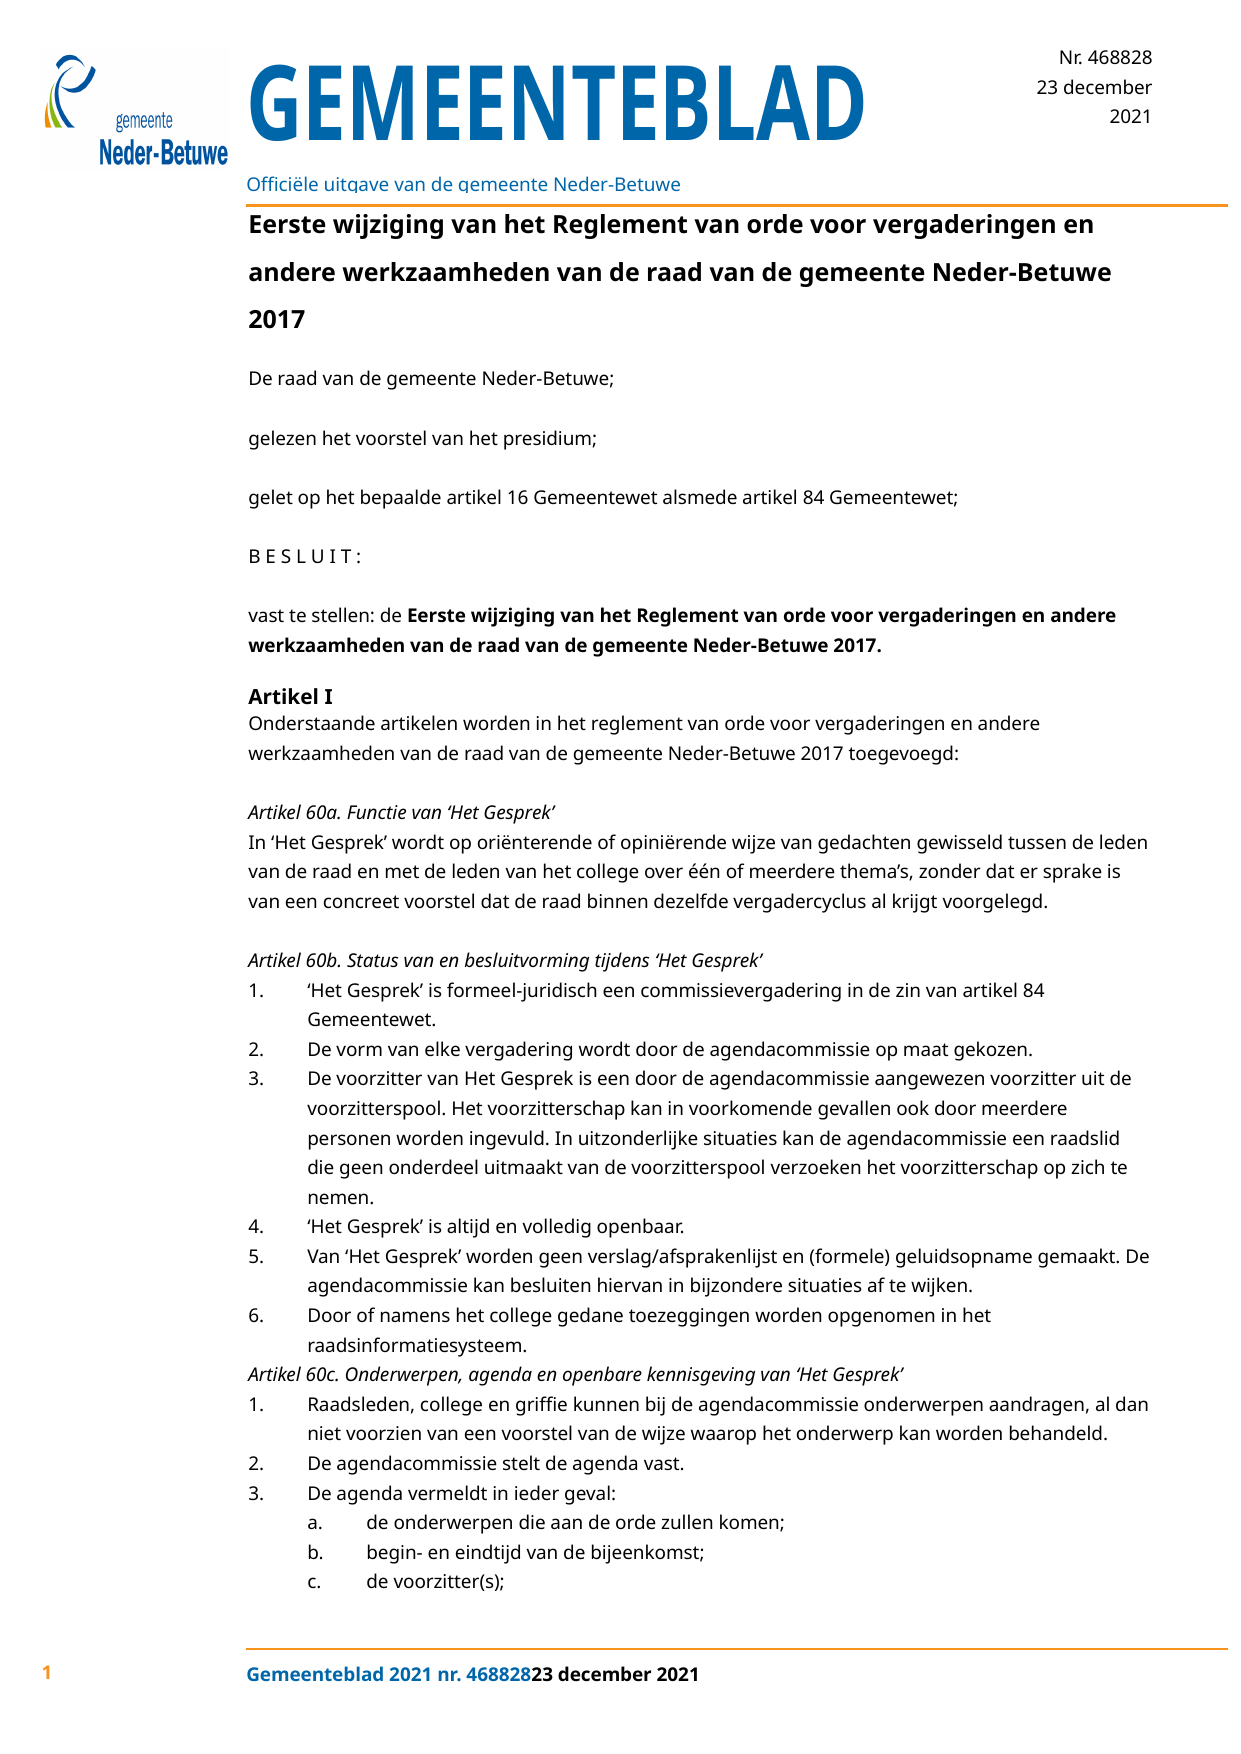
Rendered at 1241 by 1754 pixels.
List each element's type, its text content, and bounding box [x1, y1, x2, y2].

list De vorm van elke vergadering wordt door de agendacommissie op maat gekozen. [248, 1036, 1152, 1062]
text vast te stellen: de Eerste wijziging van het Reglement van orde voor vergaderingen en andere werkzaamheden van de raad van de gemeente Neder-Betuwe 2017. [248, 602, 1152, 657]
text Onderstaande artikelen worden in het reglement van orde voor vergaderingen en andere werkzaamheden van de raad van de gemeente Neder-Betuwe 2017 toegevoegd: [248, 711, 1152, 766]
picture [41, 47, 231, 172]
list ‘Het Gesprek’ is formeel-juridisch een commissievergadering in de zin van artikel 84 Gemeentewet. [248, 977, 1152, 1032]
text Artikel 60c. Onderwerpen, agenda en openbare kennisgeving van ‘Het Gesprek’ [248, 1361, 1152, 1387]
list Van ‘Het Gesprek’ worden geen verslag/afsprakenlijst en (formele) geluidsopname gemaakt. De agendacommissie kan besluiten hiervan in bijzondere situaties af te wijken. [248, 1243, 1152, 1298]
text Artikel I [248, 682, 1152, 711]
text De raad van de gemeente Neder-Betuwe; [248, 366, 1152, 391]
text Artikel 60a. Functie van ‘Het Gesprek’ [248, 799, 1152, 825]
text Eerste wijziging van het Reglement van orde voor vergaderingen en andere werkzaamheden van de raad van de gemeente Neder-Betuwe 2017 [248, 207, 1152, 336]
list ‘Het Gesprek’ is altijd en volledig openbaar. [248, 1213, 1152, 1239]
text gelet op het bepaalde artikel 16 Gemeentewet alsmede artikel 84 Gemeentewet; [248, 484, 1152, 509]
list De agenda vermeldt in ieder geval: [248, 1480, 1152, 1506]
list De voorzitter van Het Gesprek is een door de agendacommissie aangewezen voorzitter uit de voorzitterspool. Het voorzitterschap kan in voorkomende gevallen ook door meerdere personen worden ingevuld. In uitzonderlijke situaties kan de agendacommissie een raadslid die geen onderdeel uitmaakt van de voorzitterspool verzoeken het voorzitterschap op zich te nemen. [248, 1066, 1152, 1210]
list de onderwerpen die aan de orde zullen komen; [307, 1509, 1152, 1535]
list Raadsleden, college en griffie kunnen bij de agendacommissie onderwerpen aandragen, al dan niet voorzien van een voorstel van de wijze waarop het onderwerp kan worden behandeld. [248, 1391, 1152, 1446]
text Artikel 60b. Status van en besluitvorming tijdens ‘Het Gesprek’ [248, 947, 1152, 973]
list De agendacommissie stelt de agenda vast. [248, 1450, 1152, 1476]
list begin- en eindtijd van de bijeenkomst; [307, 1539, 1152, 1565]
text B E S L U I T : [248, 543, 1152, 569]
list de voorzitter(s); [307, 1568, 1152, 1594]
list Door of namens het college gedane toezeggingen worden opgenomen in het raadsinformatiesysteem. [248, 1302, 1152, 1358]
text gelezen het voorstel van het presidium; [248, 425, 1152, 450]
text In ‘Het Gesprek’ wordt op oriënterende of opiniërende wijze van gedachten gewisseld tussen de leden van de raad en met de leden van het college over één of meerdere thema’s, zonder dat er sprake is van een concreet voorstel dat de raad binnen dezelfde vergadercyclus al krijgt voorgelegd. [248, 829, 1152, 914]
